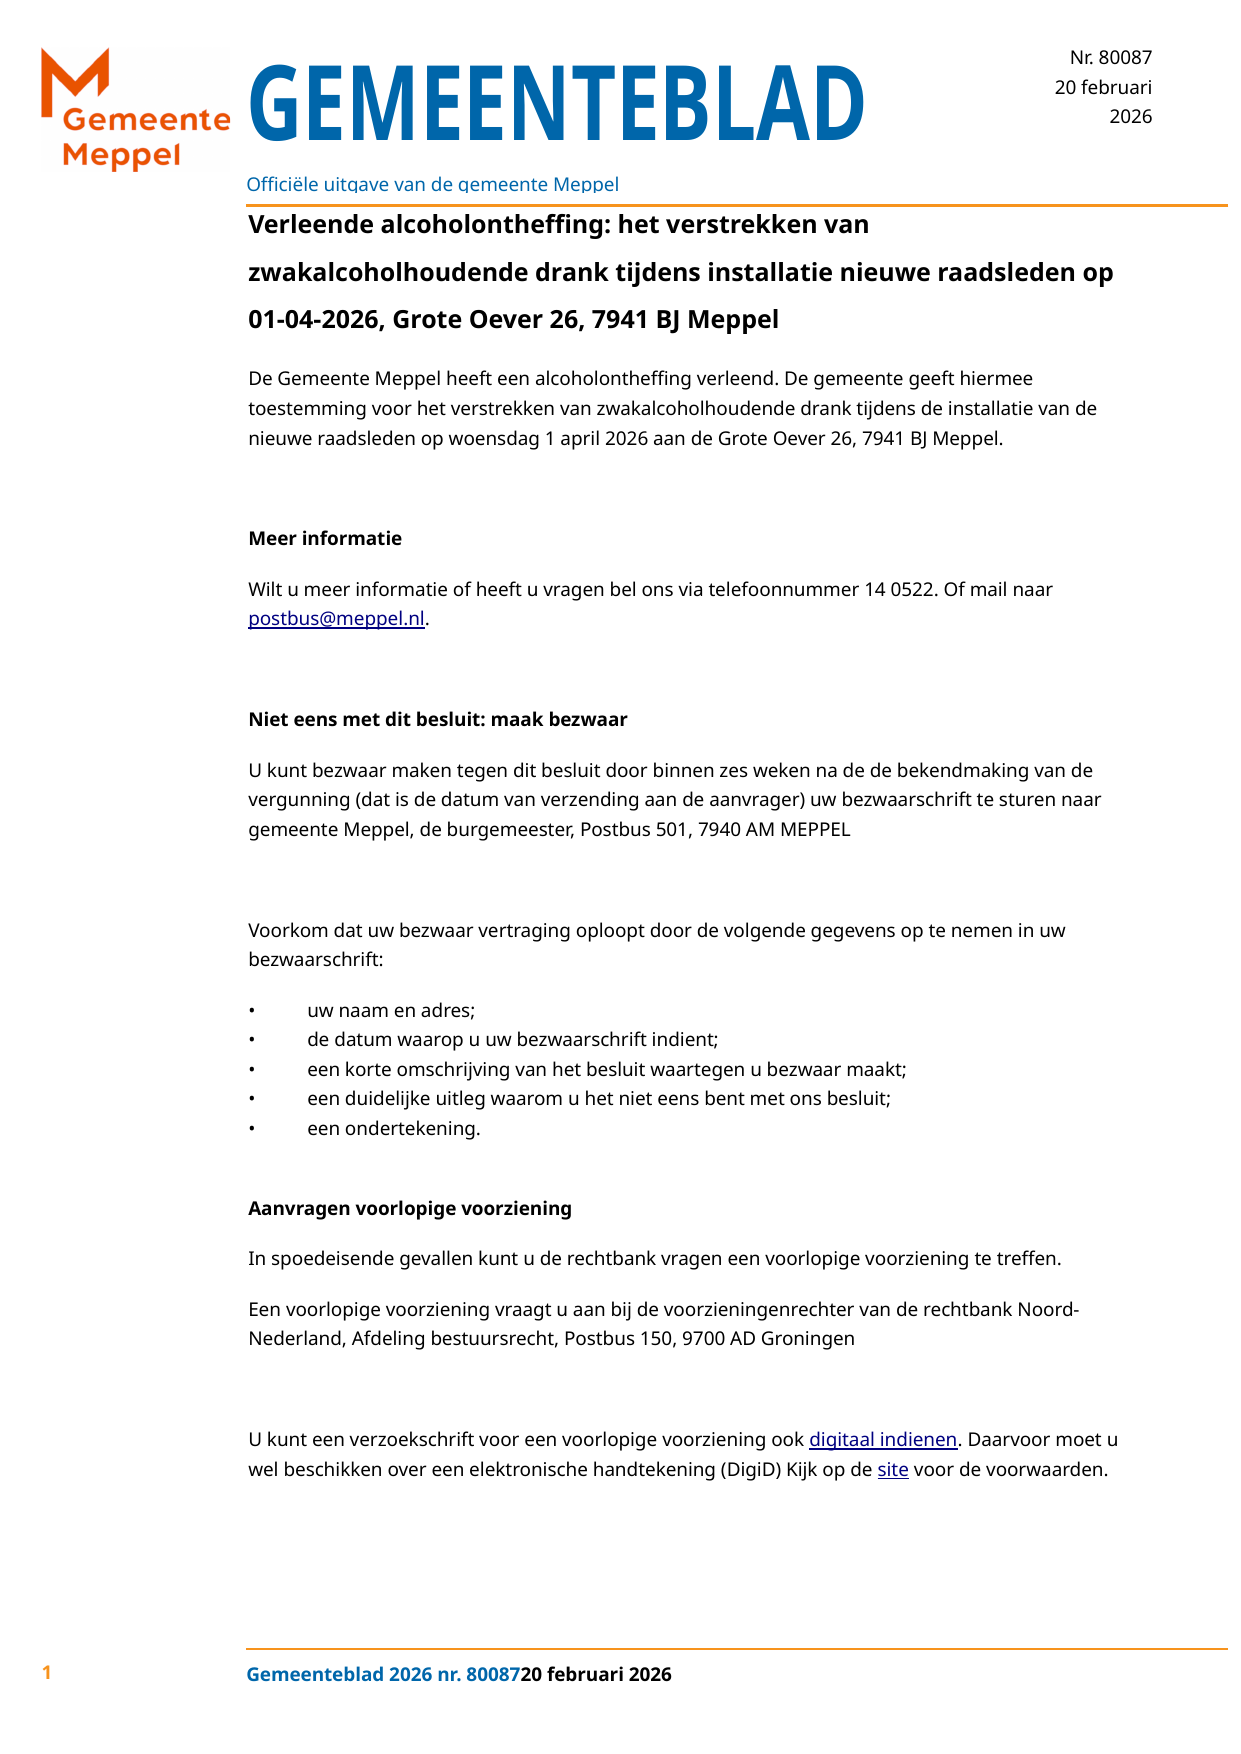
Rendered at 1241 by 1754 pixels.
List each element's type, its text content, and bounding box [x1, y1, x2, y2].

list een korte omschrijving van het besluit waartegen u bezwaar maakt; [248, 1056, 1152, 1082]
text Aanvragen voorlopige voorziening [248, 1195, 1152, 1221]
text U kunt bezwaar maken tegen dit besluit door binnen zes weken na de de bekendmaking van de vergunning (dat is de datum van verzending aan de aanvrager) uw bezwaarschrift te sturen naar gemeente Meppel, de burgemeester, Postbus 501, 7940 AM MEPPEL [248, 757, 1152, 842]
text Verleende alcoholontheffing: het verstrekken van zwakalcoholhoudende drank tijdens installatie nieuwe raadsleden op 01-04-2026, Grote Oever 26, 7941 BJ Meppel [248, 207, 1152, 336]
picture [41, 47, 231, 172]
list een duidelijke uitleg waarom u het niet eens bent met ons besluit; [248, 1086, 1152, 1111]
text Een voorlopige voorziening vraagt u aan bij de voorzieningenrechter van de rechtbank Noord-Nederland, Afdeling bestuursrecht, Postbus 150, 9700 AD Groningen [248, 1296, 1152, 1351]
text Niet eens met dit besluit: maak bezwaar [248, 706, 1152, 732]
list een ondertekening. [248, 1115, 1152, 1141]
list de datum waarop u uw bezwaarschrift indient; [248, 1026, 1152, 1052]
text Wilt u meer informatie of heeft u vragen bel ons via telefoonnummer 14 0522. Of mail naar postbus@meppel.nl. [248, 576, 1152, 631]
list uw naam en adres; [248, 997, 1152, 1022]
text U kunt een verzoekschrift voor een voorlopige voorziening ook digitaal indienen. Daarvoor moet u wel beschikken over een elektronische handtekening (DigiD) Kijk op de site voor de voorwaarden. [248, 1426, 1152, 1482]
text Meer informatie [248, 526, 1152, 551]
text In spoedeisende gevallen kunt u de rechtbank vragen een voorlopige voorziening te treffen. [248, 1246, 1152, 1271]
text De Gemeente Meppel heeft een alcoholontheffing verleend. De gemeente geeft hiermee toestemming voor het verstrekken van zwakalcoholhoudende drank tijdens de installatie van de nieuwe raadsleden op woensdag 1 april 2026 aan de Grote Oever 26, 7941 BJ Meppel. [248, 366, 1152, 450]
text Voorkom dat uw bezwaar vertraging oploopt door de volgende gegevens op te nemen in uw bezwaarschrift: [248, 917, 1152, 972]
